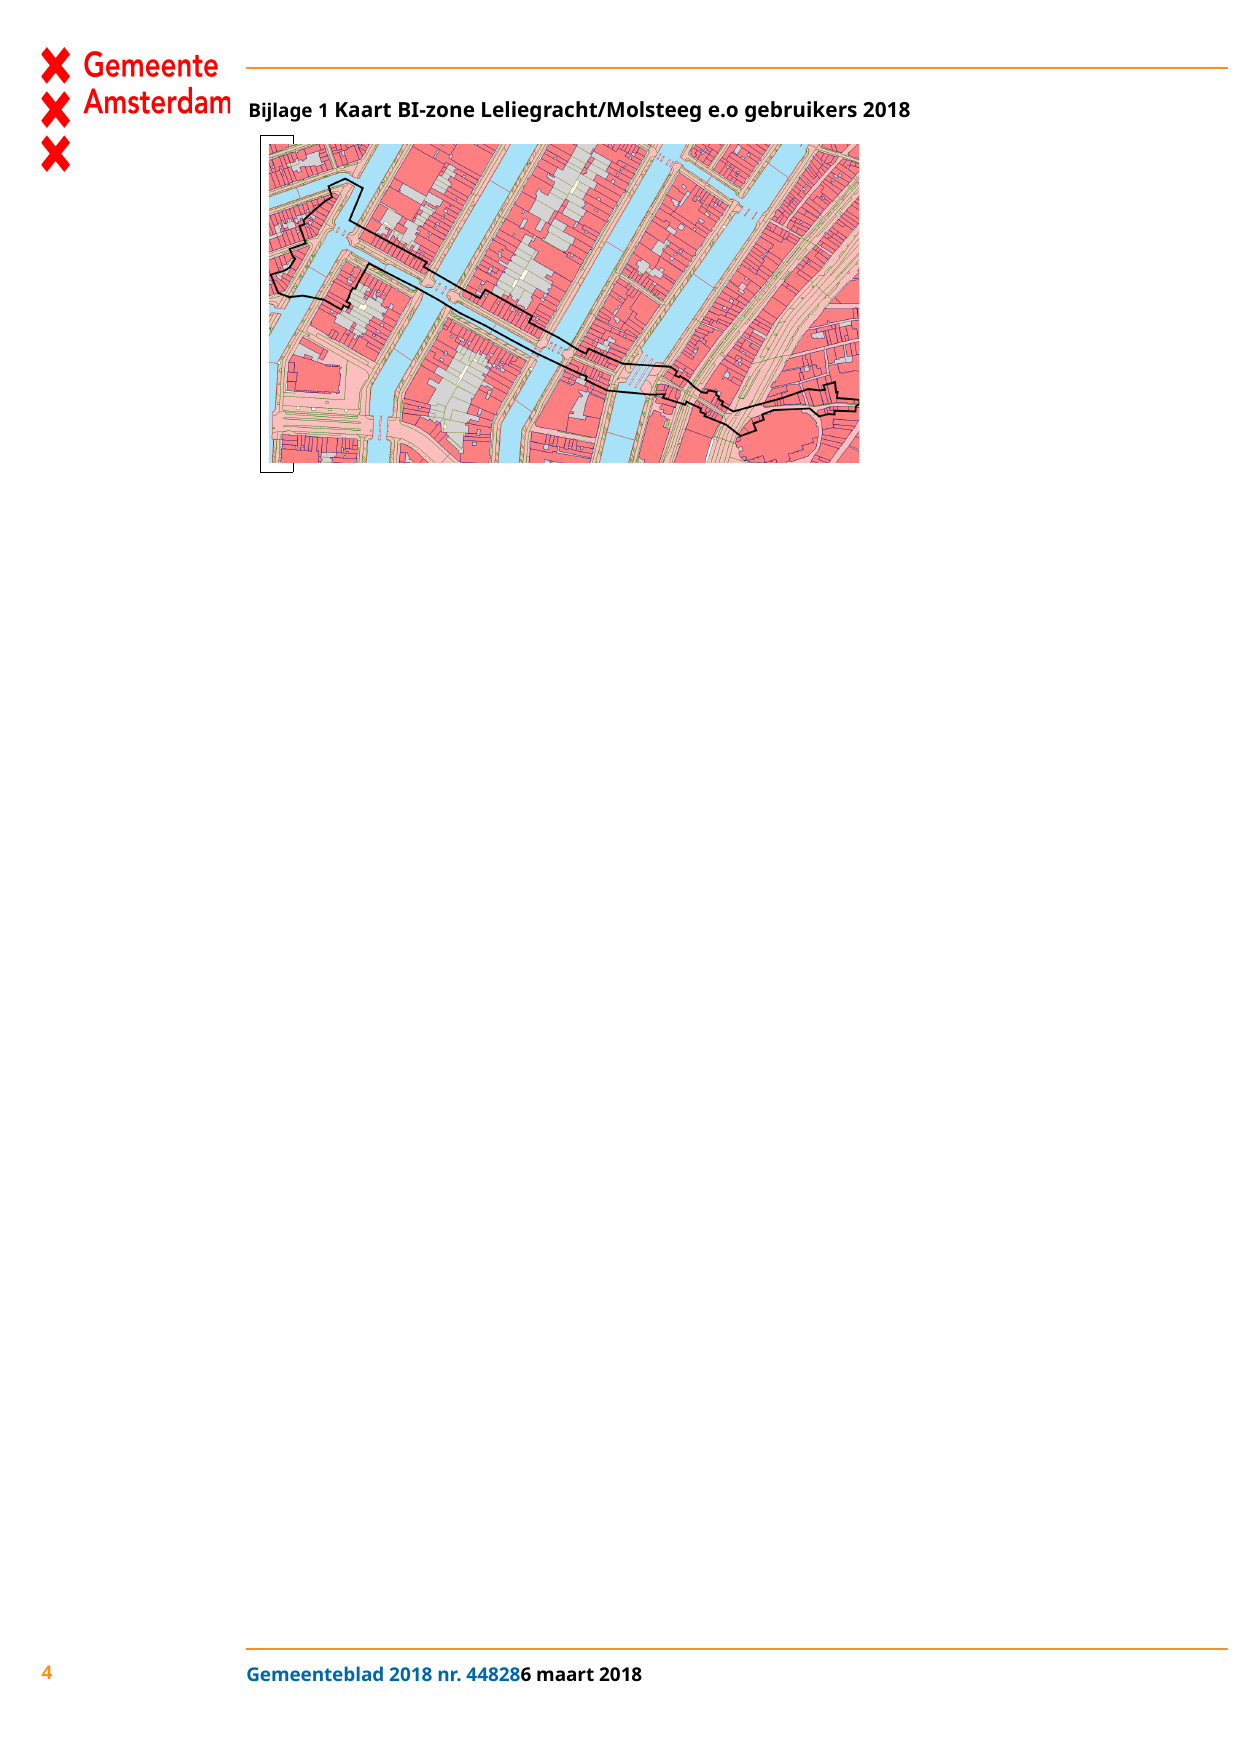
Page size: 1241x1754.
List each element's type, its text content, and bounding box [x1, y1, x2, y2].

picture [268, 144, 860, 463]
text Bijlage 1 Kaart BI-zone Leliegracht/Molsteeg e.o gebruikers 2018 [248, 95, 1152, 123]
picture [41, 47, 231, 172]
